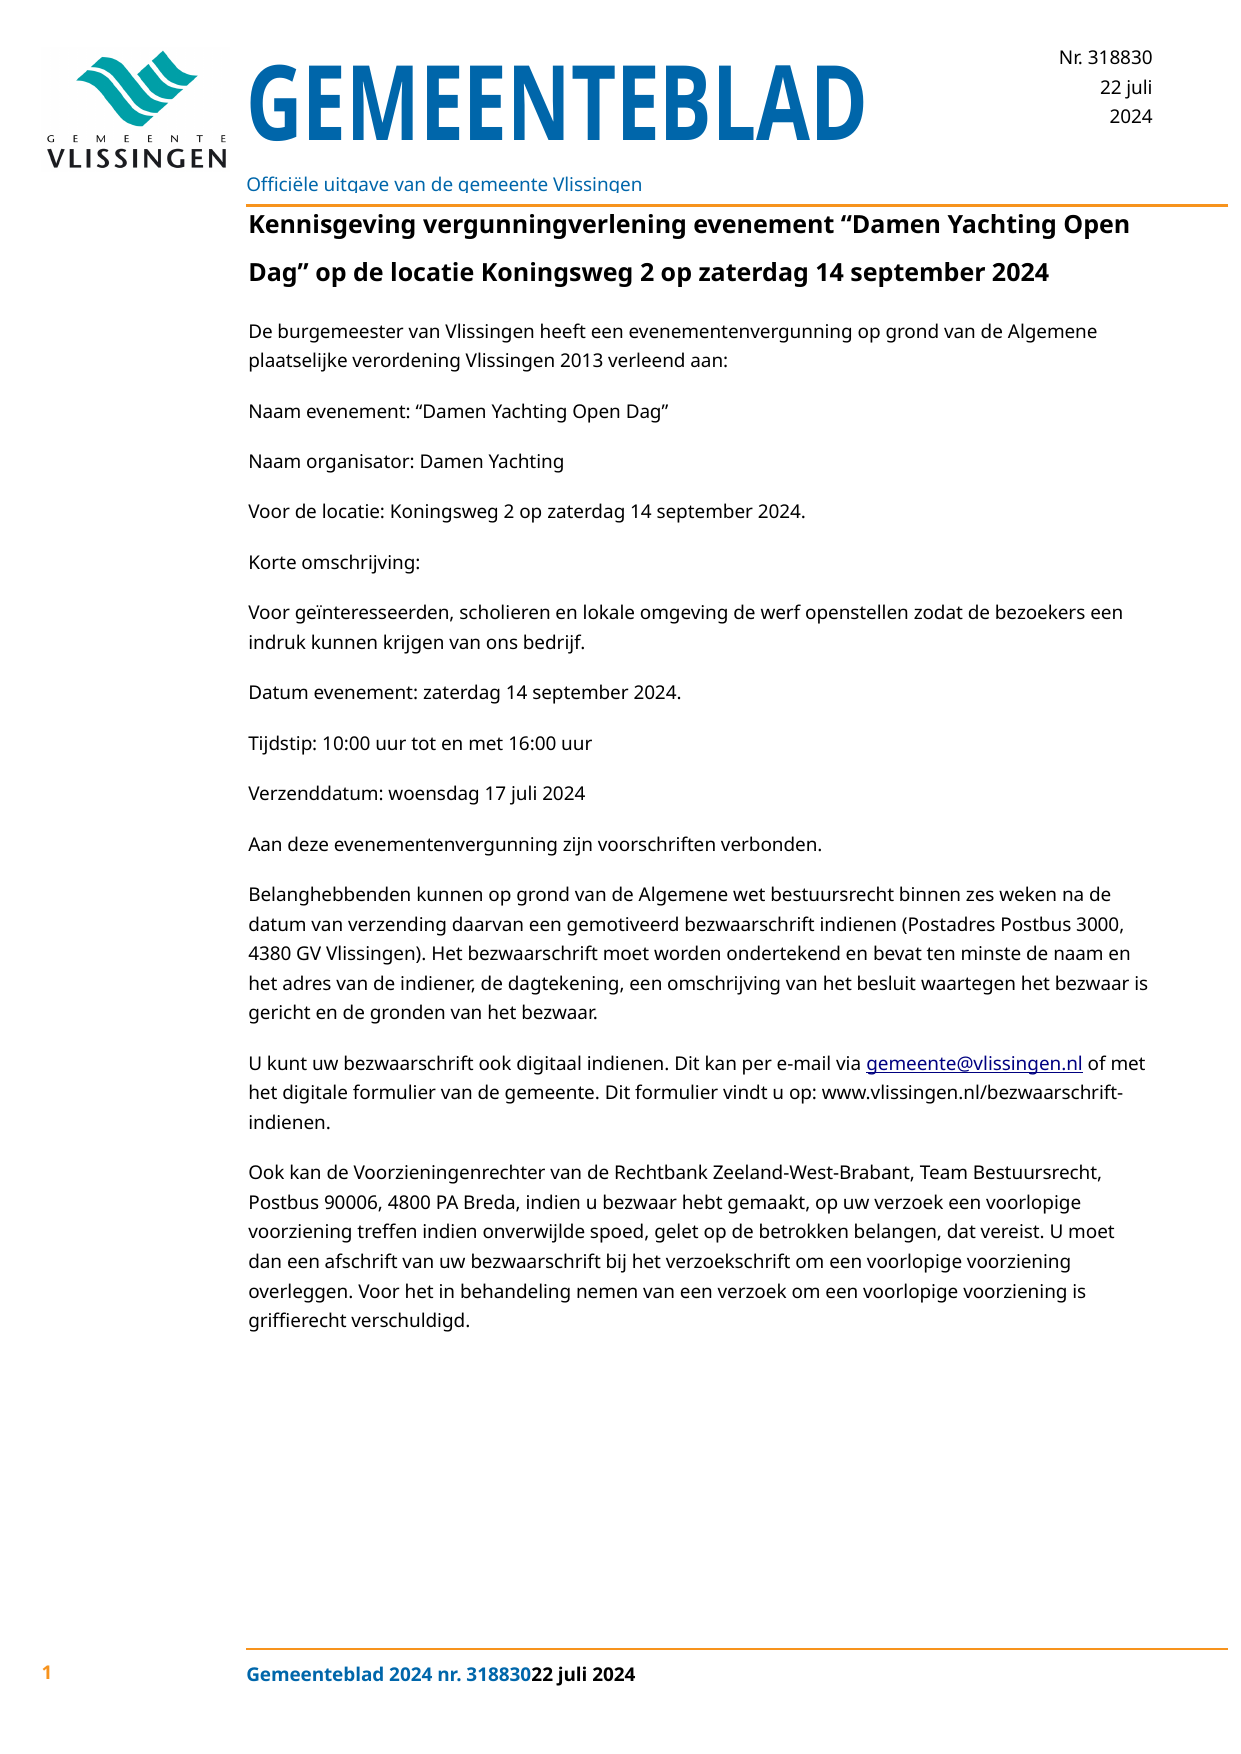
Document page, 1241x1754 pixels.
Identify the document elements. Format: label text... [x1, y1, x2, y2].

text Naam organisator: Damen Yachting [248, 448, 1152, 474]
text Verzenddatum: woensdag 17 juli 2024 [248, 780, 1152, 806]
text Belanghebbenden kunnen op grond van de Algemene wet bestuursrecht binnen zes weken na de datum van verzending daarvan een gemotiveerd bezwaarschrift indienen (Postadres Postbus 3000, 4380 GV Vlissingen). Het bezwaarschrift moet worden ondertekend en bevat ten minste de naam en het adres van de indiener, de dagtekening, een omschrijving van het besluit waartegen het bezwaar is gericht en de gronden van het bezwaar. [248, 881, 1152, 1025]
text De burgemeester van Vlissingen heeft een evenementenvergunning op grond van de Algemene plaatselijke verordening Vlissingen 2013 verleend aan: [248, 318, 1152, 373]
text U kunt uw bezwaarschrift ook digitaal indienen. Dit kan per e-mail via gemeente@vlissingen.nl of met het digitale formulier van de gemeente. Dit formulier vindt u op: www.vlissingen.nl/bezwaarschrift-indienen. [248, 1050, 1152, 1135]
text Korte omschrijving: [248, 549, 1152, 575]
text Tijdstip: 10:00 uur tot en met 16:00 uur [248, 730, 1152, 756]
text Datum evenement: zaterdag 14 september 2024. [248, 679, 1152, 705]
text Aan deze evenementenvergunning zijn voorschriften verbonden. [248, 831, 1152, 857]
text Naam evenement: “Damen Yachting Open Dag” [248, 398, 1152, 424]
text Kennisgeving vergunningverlening evenement “Damen Yachting Open Dag” op de locatie Koningsweg 2 op zaterdag 14 september 2024 [248, 207, 1152, 288]
text Voor geïnteresseerden, scholieren en lokale omgeving de werf openstellen zodat de bezoekers een indruk kunnen krijgen van ons bedrijf. [248, 599, 1152, 655]
text Voor de locatie: Koningsweg 2 op zaterdag 14 september 2024. [248, 499, 1152, 524]
text Ook kan de Voorzieningenrechter van de Rechtbank Zeeland-West-Brabant, Team Bestuursrecht, Postbus 90006, 4800 PA Breda, indien u bezwaar hebt gemaakt, op uw verzoek een voorlopige voorziening treffen indien onverwijlde spoed, gelet op de betrokken belangen, dat vereist. U moet dan een afschrift van uw bezwaarschrift bij het verzoekschrift om een voorlopige voorziening overleggen. Voor het in behandeling nemen van een verzoek om een voorlopige voorziening is griffierecht verschuldigd. [248, 1159, 1152, 1333]
picture [41, 47, 231, 172]
